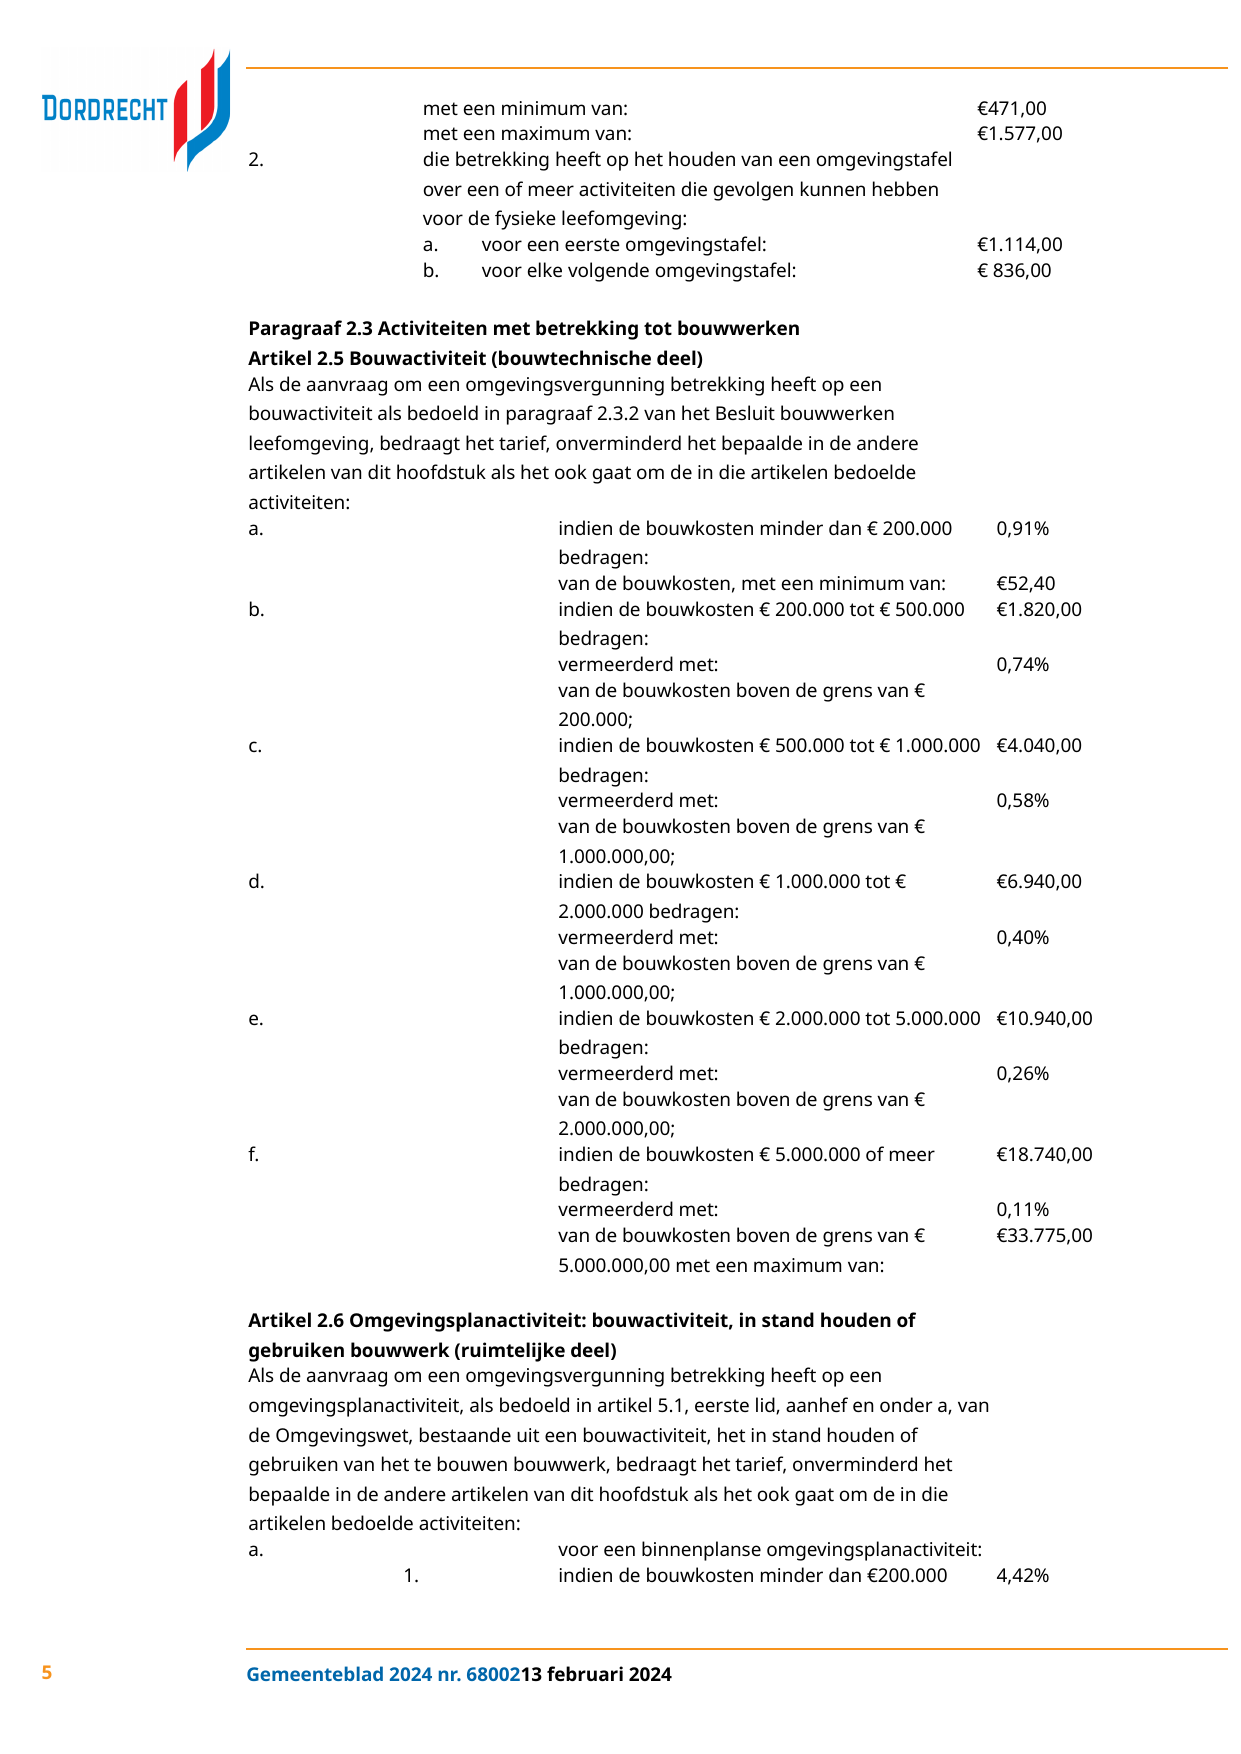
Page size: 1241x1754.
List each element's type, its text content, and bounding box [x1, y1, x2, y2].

table_header [996, 345, 1152, 371]
table_cell 1. [403, 1562, 558, 1588]
table_cell met een maximum van: [423, 121, 977, 146]
table_cell [996, 371, 1152, 515]
table_cell van de bouwkosten boven de grens van € 1.000.000,00; [558, 813, 996, 869]
table_cell [996, 1363, 1152, 1536]
table_cell voor een binnenplanse omgevingsplanactiviteit: [558, 1536, 996, 1562]
table_cell [996, 950, 1152, 1005]
table_cell indien de bouwkosten minder dan € 200.000 bedragen: [558, 515, 996, 570]
table_cell [248, 1060, 558, 1086]
table_cell [996, 1086, 1152, 1141]
table_cell van de bouwkosten boven de grens van € 1.000.000,00; [558, 950, 996, 1005]
table_cell [248, 570, 558, 596]
table_cell [996, 677, 1152, 732]
table_cell €33.775,00 [996, 1223, 1152, 1278]
table_cell € 836,00 [977, 257, 1152, 283]
table_cell [248, 1197, 558, 1222]
table_cell [248, 677, 558, 732]
table_cell €4.040,00 [996, 732, 1152, 788]
table_cell 0,91% [996, 515, 1152, 570]
table_cell [248, 1562, 403, 1588]
text Paragraaf 2.3 Activiteiten met betrekking tot bouwwerken [248, 315, 1152, 341]
table_cell [996, 1536, 1152, 1562]
table_cell met een minimum van: [423, 95, 977, 121]
table_cell 0,74% [996, 651, 1152, 677]
table_cell [248, 651, 558, 677]
table_cell [996, 1278, 1152, 1363]
table_cell d. [248, 869, 558, 924]
table_cell €1.820,00 [996, 596, 1152, 651]
table_cell c. [248, 732, 558, 788]
table_cell [996, 813, 1152, 869]
table_cell indien de bouwkosten € 200.000 tot € 500.000 bedragen: [558, 596, 996, 651]
table_cell indien de bouwkosten € 2.000.000 tot 5.000.000 bedragen: [558, 1005, 996, 1060]
table_header Artikel 2.5 Bouwactiviteit (bouwtechnische deel) [248, 345, 996, 371]
table_cell vermeerderd met: [558, 924, 996, 950]
table_cell [248, 231, 423, 257]
table_cell [248, 788, 558, 813]
table_cell vermeerderd met: [558, 1060, 996, 1086]
table_cell [248, 950, 558, 1005]
table_cell 2. [248, 146, 423, 231]
table_cell indien de bouwkosten minder dan €200.000 [558, 1562, 996, 1588]
table_cell indien de bouwkosten € 5.000.000 of meer bedragen: [558, 1141, 996, 1197]
table_cell Artikel 2.6 Omgevingsplanactiviteit: bouwactiviteit, in stand houden of gebruiken bouwwerk (ruimtelijke deel) [248, 1278, 996, 1363]
table_cell [248, 95, 423, 121]
table_cell [248, 121, 423, 146]
table_cell €18.740,00 [996, 1141, 1152, 1197]
table_cell Als de aanvraag om een omgevingsvergunning betrekking heeft op een omgevingsplanactiviteit, als bedoeld in artikel 5.1, eerste lid, aanhef en onder a, van de Omgevingswet, bestaande uit een bouwactiviteit, het in stand houden of gebruiken van het te bouwen bouwwerk, bedraagt het tarief, onverminderd het bepaalde in de andere artikelen van dit hoofdstuk als het ook gaat om de in die artikelen bedoelde activiteiten: [248, 1363, 996, 1536]
table_cell e. [248, 1005, 558, 1060]
table_cell [248, 257, 423, 283]
table_cell [248, 924, 558, 950]
table_cell [248, 813, 558, 869]
table_cell a. [248, 1536, 558, 1562]
table_cell 0,11% [996, 1197, 1152, 1222]
table_cell €6.940,00 [996, 869, 1152, 924]
table_cell vermeerderd met: [558, 651, 996, 677]
table_cell a. [248, 515, 558, 570]
table_cell indien de bouwkosten € 1.000.000 tot € 2.000.000 bedragen: [558, 869, 996, 924]
table_cell b. [248, 596, 558, 651]
table_cell 0,40% [996, 924, 1152, 950]
table_cell die betrekking heeft op het houden van een omgevingstafel over een of meer activiteiten die gevolgen kunnen hebben voor de fysieke leefomgeving: [423, 146, 977, 231]
table_cell van de bouwkosten, met een minimum van: [558, 570, 996, 596]
table_cell [977, 146, 1152, 231]
table_cell €52,40 [996, 570, 1152, 596]
table_cell f. [248, 1141, 558, 1197]
table_cell indien de bouwkosten € 500.000 tot € 1.000.000 bedragen: [558, 732, 996, 788]
table_cell [248, 1086, 558, 1141]
table_cell [248, 1223, 558, 1278]
table_cell voor elke volgende omgevingstafel: [423, 257, 977, 283]
table_cell 0,58% [996, 788, 1152, 813]
table_cell €471,00 [977, 95, 1152, 121]
table_cell voor een eerste omgevingstafel: [423, 231, 977, 257]
table_cell vermeerderd met: [558, 1197, 996, 1222]
table_cell van de bouwkosten boven de grens van € 200.000; [558, 677, 996, 732]
table_cell €1.577,00 [977, 121, 1152, 146]
table_cell €10.940,00 [996, 1005, 1152, 1060]
table_cell vermeerderd met: [558, 788, 996, 813]
table_cell van de bouwkosten boven de grens van € 5.000.000,00 met een maximum van: [558, 1223, 996, 1278]
table_cell Als de aanvraag om een omgevingsvergunning betrekking heeft op een bouwactiviteit als bedoeld in paragraaf 2.3.2 van het Besluit bouwwerken leefomgeving, bedraagt het tarief, onverminderd het bepaalde in de andere artikelen van dit hoofdstuk als het ook gaat om de in die artikelen bedoelde activiteiten: [248, 371, 996, 515]
picture [41, 47, 231, 172]
table_cell €1.114,00 [977, 231, 1152, 257]
table_cell 4,42% [996, 1562, 1152, 1588]
table_cell van de bouwkosten boven de grens van € 2.000.000,00; [558, 1086, 996, 1141]
table_cell 0,26% [996, 1060, 1152, 1086]
